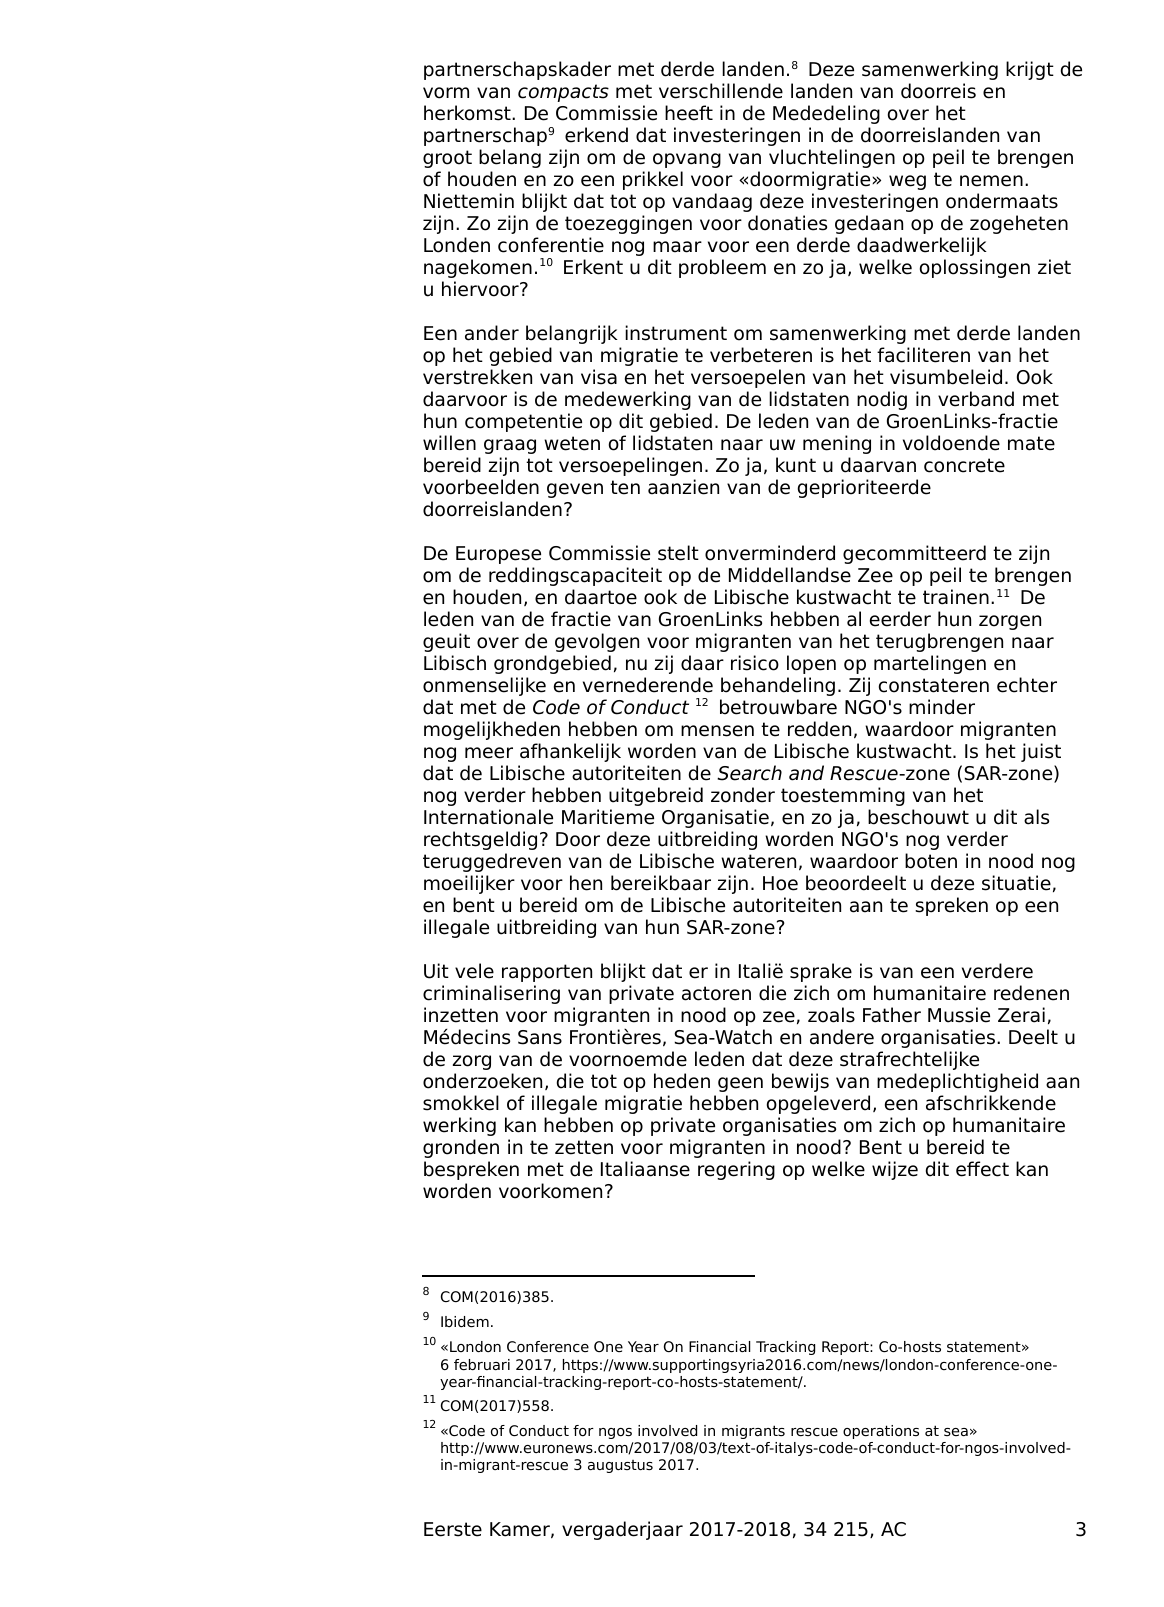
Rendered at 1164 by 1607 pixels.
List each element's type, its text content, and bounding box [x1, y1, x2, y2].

text COM(2017)558. [422, 1393, 1087, 1416]
text De Europese Commissie stelt onverminderd gecommitteerd te zijn om de reddingscapaciteit op de Middellandse Zee op peil te brengen en houden, en daartoe ook de Libische kustwacht te trainen. De leden van de fractie van GroenLinks hebben al eerder hun zorgen geuit over de gevolgen voor migranten van het terugbrengen naar Libisch grondgebied, nu zij daar risico lopen op martelingen en onmenselijke en vernederende behandeling. Zij constateren echter dat met de Code of Conduct betrouwbare NGO's minder mogelijkheden hebben om mensen te redden, waardoor migranten nog meer afhankelijk worden van de Libische kustwacht. Is het juist dat de Libische autoriteiten de Search and Rescue-zone (SAR-zone) nog verder hebben uitgebreid zonder toestemming van het Internationale Maritieme Organisatie, en zo ja, beschouwt u dit als rechtsgeldig? Door deze uitbreiding worden NGO's nog verder teruggedreven van de Libische wateren, waardoor boten in nood nog moeilijker voor hen bereikbaar zijn. Hoe beoordeelt u deze situatie, en bent u bereid om de Libische autoriteiten aan te spreken op een illegale uitbreiding van hun SAR-zone? [422, 543, 1087, 939]
text Een ander belangrijk instrument om samenwerking met derde landen op het gebied van migratie te verbeteren is het faciliteren van het verstrekken van visa en het versoepelen van het visumbeleid. Ook daarvoor is de medewerking van de lidstaten nodig in verband met hun competentie op dit gebied. De leden van de GroenLinks-fractie willen graag weten of lidstaten naar uw mening in voldoende mate bereid zijn tot versoepelingen. Zo ja, kunt u daarvan concrete voorbeelden geven ten aanzien van de geprioriteerde doorreislanden? [422, 323, 1087, 521]
text «Code of Conduct for ngos involved in migrants rescue operations at sea» http://www.euronews.com/2017/08/03/text-of-italys-code-of-conduct-for-ngos-involved-in-migrant-rescue 3 augustus 2017. [422, 1418, 1087, 1474]
text partnerschapskader met derde landen. Deze samenwerking krijgt de vorm van compacts met verschillende landen van doorreis en herkomst. De Commissie heeft in de Mededeling over het partnerschap erkend dat investeringen in de doorreislanden van groot belang zijn om de opvang van vluchtelingen op peil te brengen of houden en zo een prikkel voor «doormigratie» weg te nemen. Niettemin blijkt dat tot op vandaag deze investeringen ondermaats zijn. Zo zijn de toezeggingen voor donaties gedaan op de zogeheten Londen conferentie nog maar voor een derde daadwerkelijk nagekomen. Erkent u dit probleem en zo ja, welke oplossingen ziet u hiervoor? [422, 59, 1087, 301]
text COM(2016)385. [422, 1285, 1087, 1307]
text Uit vele rapporten blijkt dat er in Italië sprake is van een verdere criminalisering van private actoren die zich om humanitaire redenen inzetten voor migranten in nood op zee, zoals Father Mussie Zerai, Médecins Sans Frontières, Sea-Watch en andere organisaties. Deelt u de zorg van de voornoemde leden dat deze strafrechtelijke onderzoeken, die tot op heden geen bewijs van medeplichtigheid aan smokkel of illegale migratie hebben opgeleverd, een afschrikkende werking kan hebben op private organisaties om zich op humanitaire gronden in te zetten voor migranten in nood? Bent u bereid te bespreken met de Italiaanse regering op welke wijze dit effect kan worden voorkomen? [422, 961, 1087, 1203]
text «London Conference One Year On Financial Tracking Report: Co-hosts statement» 6 februari 2017, https://www.supportingsyria2016.com/news/london-conference-one-year-financial-tracking-report-co-hosts-statement/. [422, 1335, 1087, 1391]
text Ibidem. [422, 1310, 1087, 1332]
